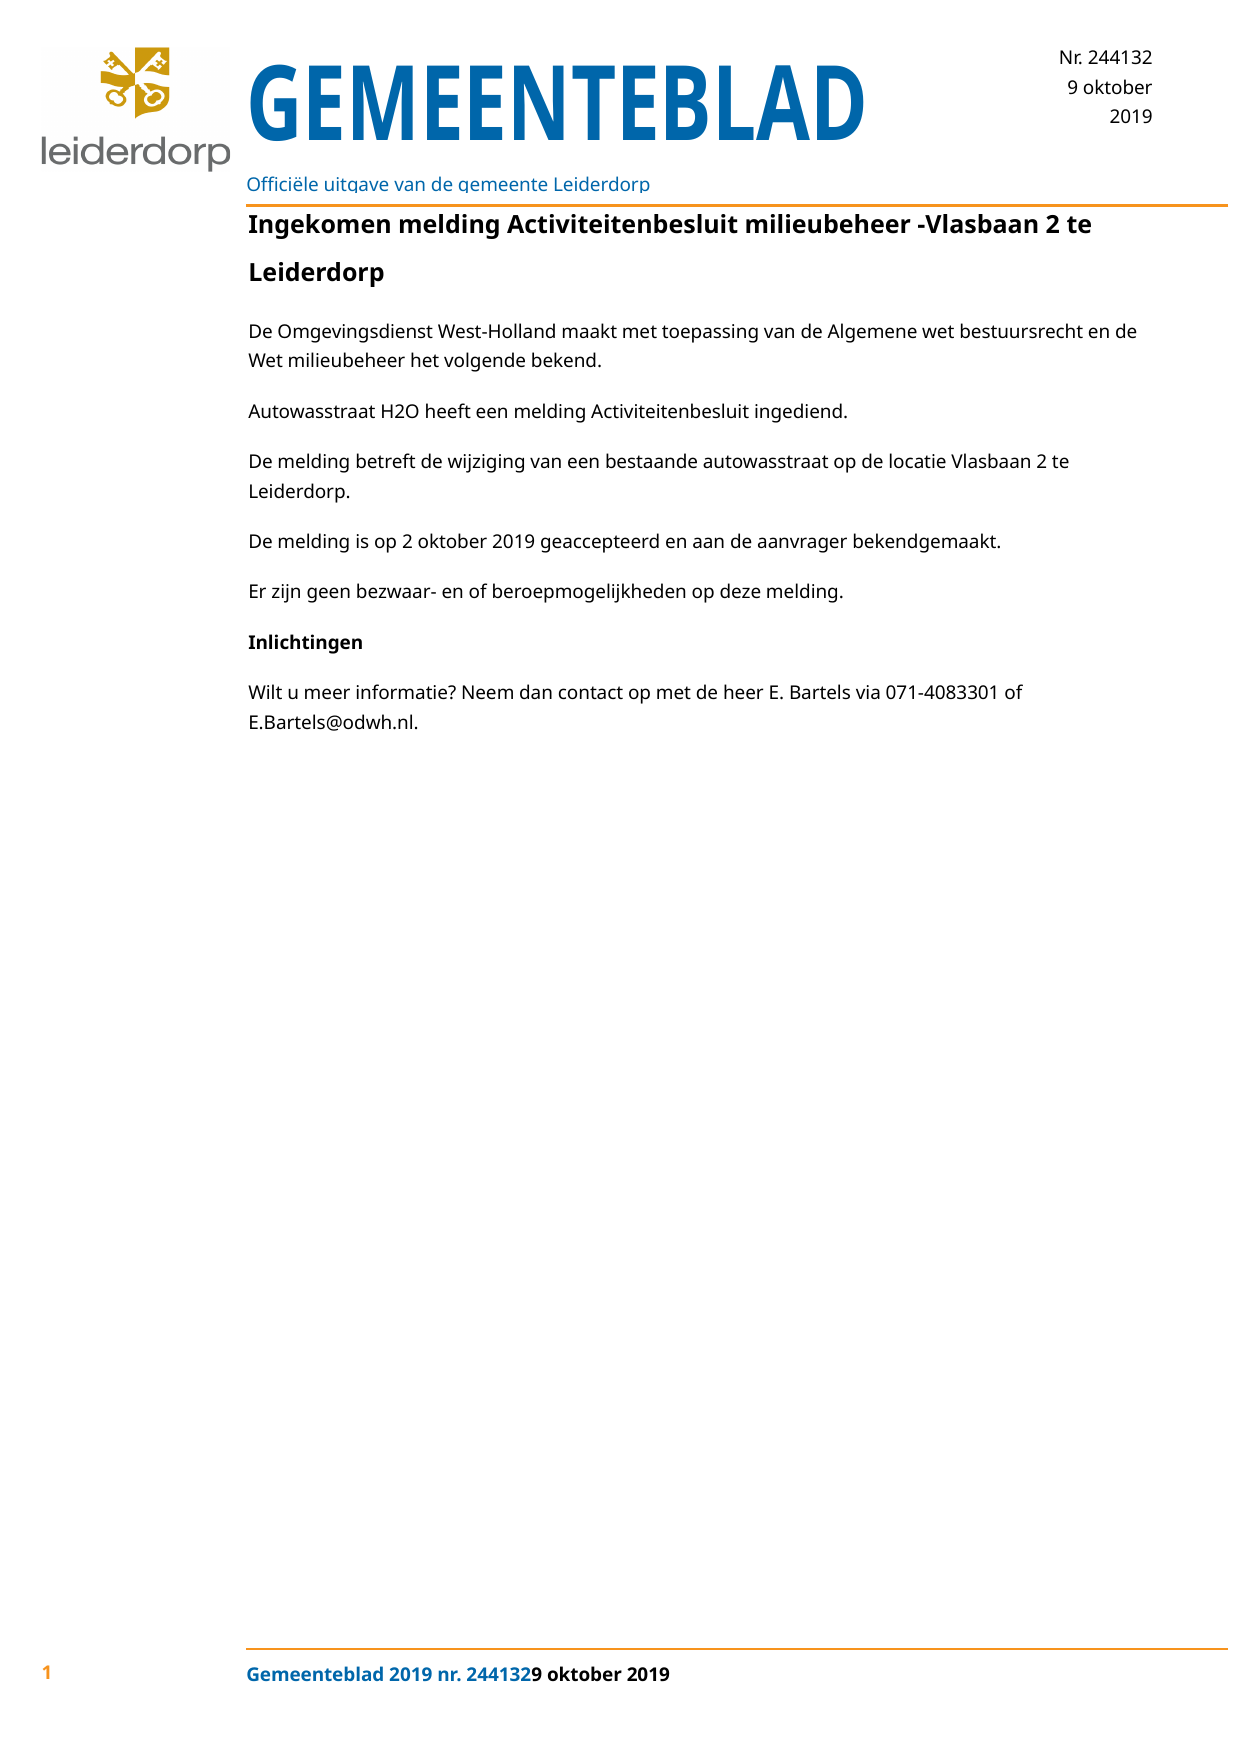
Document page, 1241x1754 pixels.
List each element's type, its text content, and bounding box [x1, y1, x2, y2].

text De melding betreft de wijziging van een bestaande autowasstraat op de locatie Vlasbaan 2 te Leiderdorp. [248, 448, 1152, 504]
text De melding is op 2 oktober 2019 geaccepteerd en aan de aanvrager bekendgemaakt. [248, 528, 1152, 554]
text Er zijn geen bezwaar- en of beroepmogelijkheden op deze melding. [248, 579, 1152, 604]
text De Omgevingsdienst West-Holland maakt met toepassing van de Algemene wet bestuursrecht en de Wet milieubeheer het volgende bekend. [248, 318, 1152, 373]
text Ingekomen melding Activiteitenbesluit milieubeheer -Vlasbaan 2 te Leiderdorp [248, 207, 1152, 288]
picture [41, 47, 231, 172]
text Autowasstraat H2O heeft een melding Activiteitenbesluit ingediend. [248, 398, 1152, 424]
text Inlichtingen [248, 629, 1152, 655]
text Wilt u meer informatie? Neem dan contact op met de heer E. Bartels via 071-4083301 of E.Bartels@odwh.nl. [248, 679, 1152, 735]
